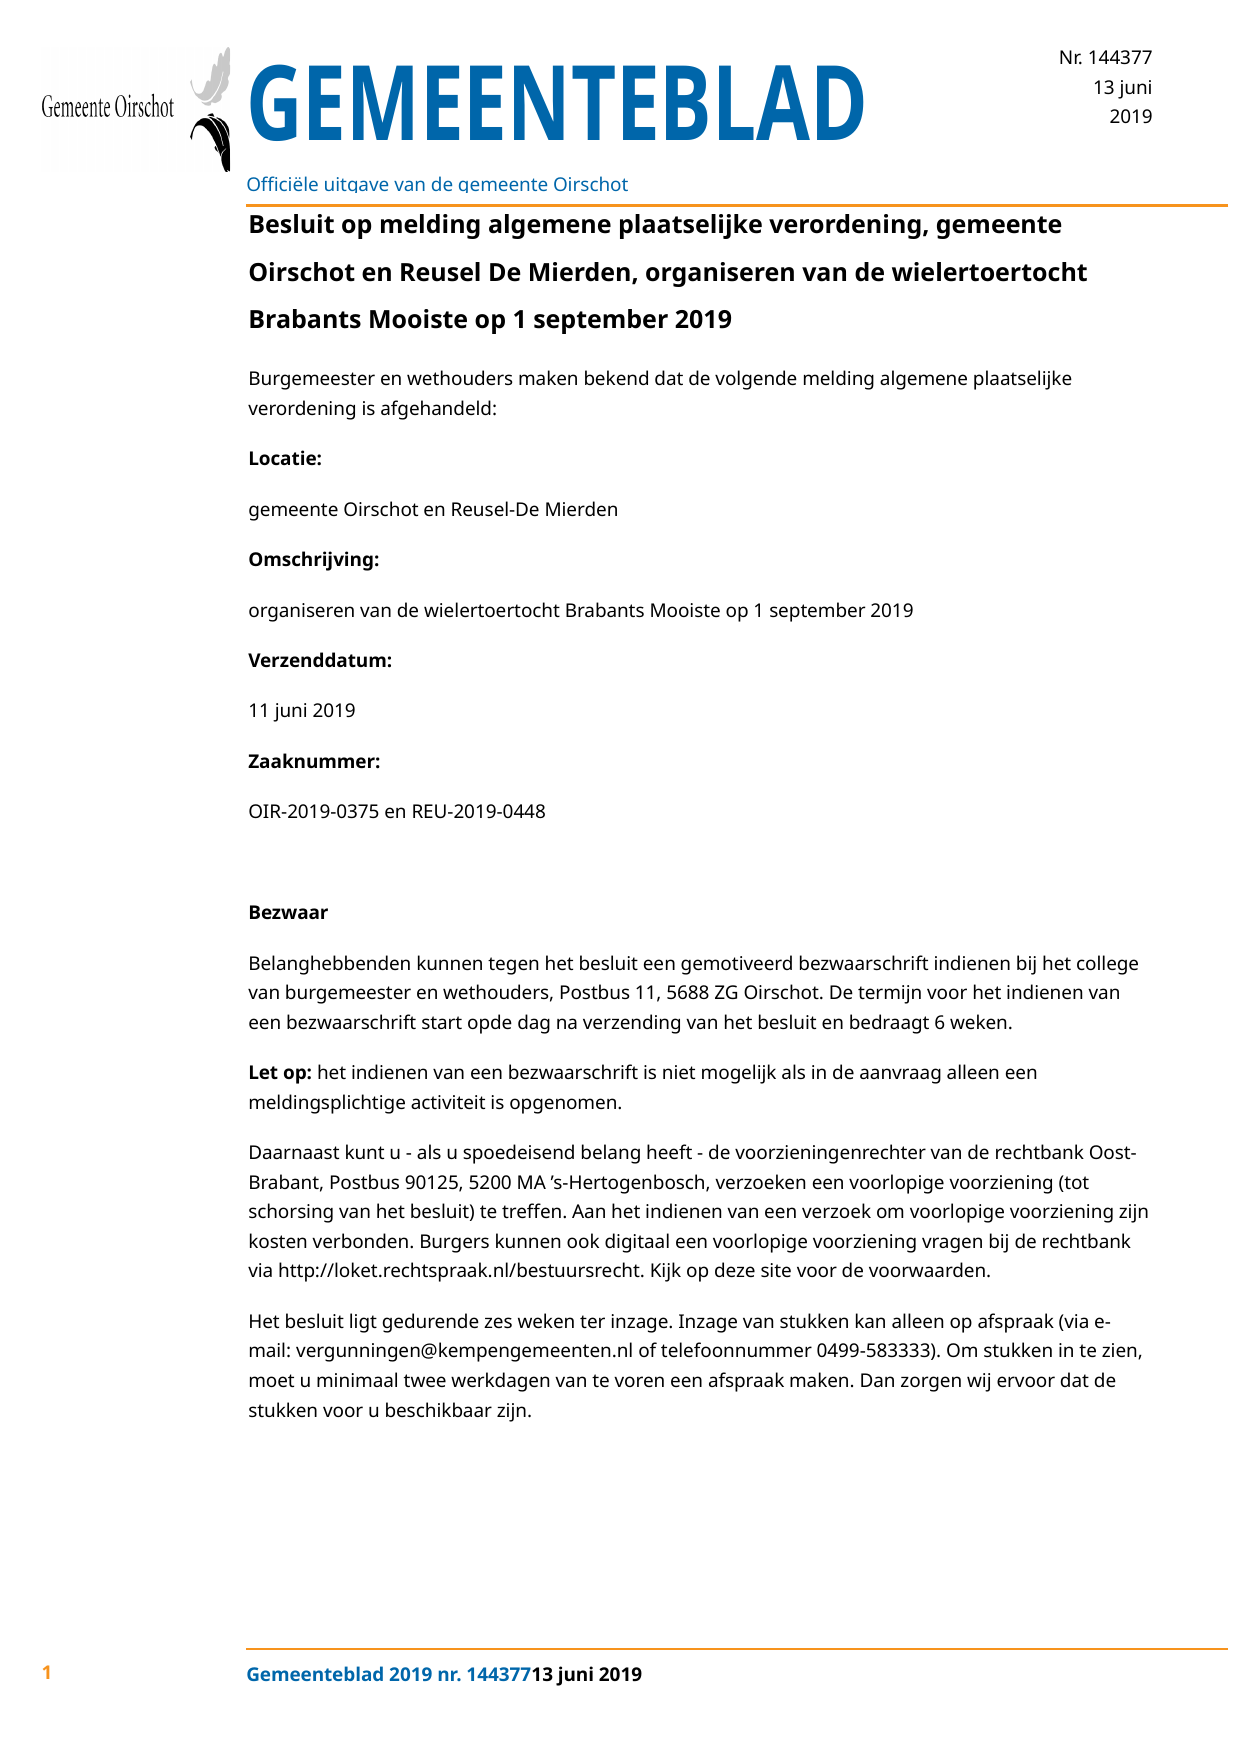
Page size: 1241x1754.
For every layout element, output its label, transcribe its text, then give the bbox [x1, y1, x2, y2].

text organiseren van de wielertoertocht Brabants Mooiste op 1 september 2019 [248, 597, 1152, 622]
text Bezwaar [248, 899, 1152, 925]
text Daarnaast kunt u - als u spoedeisend belang heeft - de voorzieningenrechter van de rechtbank Oost-Brabant, Postbus 90125, 5200 MA ’s-Hertogenbosch, verzoeken een voorlopige voorziening (tot schorsing van het besluit) te treffen. Aan het indienen van een verzoek om voorlopige voorziening zijn kosten verbonden. Burgers kunnen ook digitaal een voorlopige voorziening vragen bij de rechtbank via http://loket.rechtspraak.nl/bestuursrecht. Kijk op deze site voor de voorwaarden. [248, 1139, 1152, 1283]
picture [41, 47, 231, 172]
text Verzenddatum: [248, 647, 1152, 673]
text Besluit op melding algemene plaatselijke verordening, gemeente Oirschot en Reusel De Mierden, organiseren van de wielertoertocht Brabants Mooiste op 1 september 2019 [248, 207, 1152, 336]
text OIR-2019-0375 en REU-2019-0448 [248, 798, 1152, 824]
text Burgemeester en wethouders maken bekend dat de volgende melding algemene plaatselijke verordening is afgehandeld: [248, 366, 1152, 421]
text 11 juni 2019 [248, 698, 1152, 723]
text gemeente Oirschot en Reusel-De Mierden [248, 496, 1152, 522]
text Het besluit ligt gedurende zes weken ter inzage. Inzage van stukken kan alleen op afspraak (via e-mail: vergunningen@kempengemeenten.nl of telefoonnummer 0499-583333). Om stukken in te zien, moet u minimaal twee werkdagen van te voren een afspraak maken. Dan zorgen wij ervoor dat de stukken voor u beschikbaar zijn. [248, 1308, 1152, 1422]
text Zaaknummer: [248, 748, 1152, 774]
text Omschrijving: [248, 546, 1152, 572]
text Belanghebbenden kunnen tegen het besluit een gemotiveerd bezwaarschrift indienen bij het college van burgemeester en wethouders, Postbus 11, 5688 ZG Oirschot. De termijn voor het indienen van een bezwaarschrift start opde dag na verzending van het besluit en bedraagt 6 weken. [248, 950, 1152, 1034]
text Let op: het indienen van een bezwaarschrift is niet mogelijk als in de aanvraag alleen een meldingsplichtige activiteit is opgenomen. [248, 1059, 1152, 1114]
text Locatie: [248, 446, 1152, 471]
